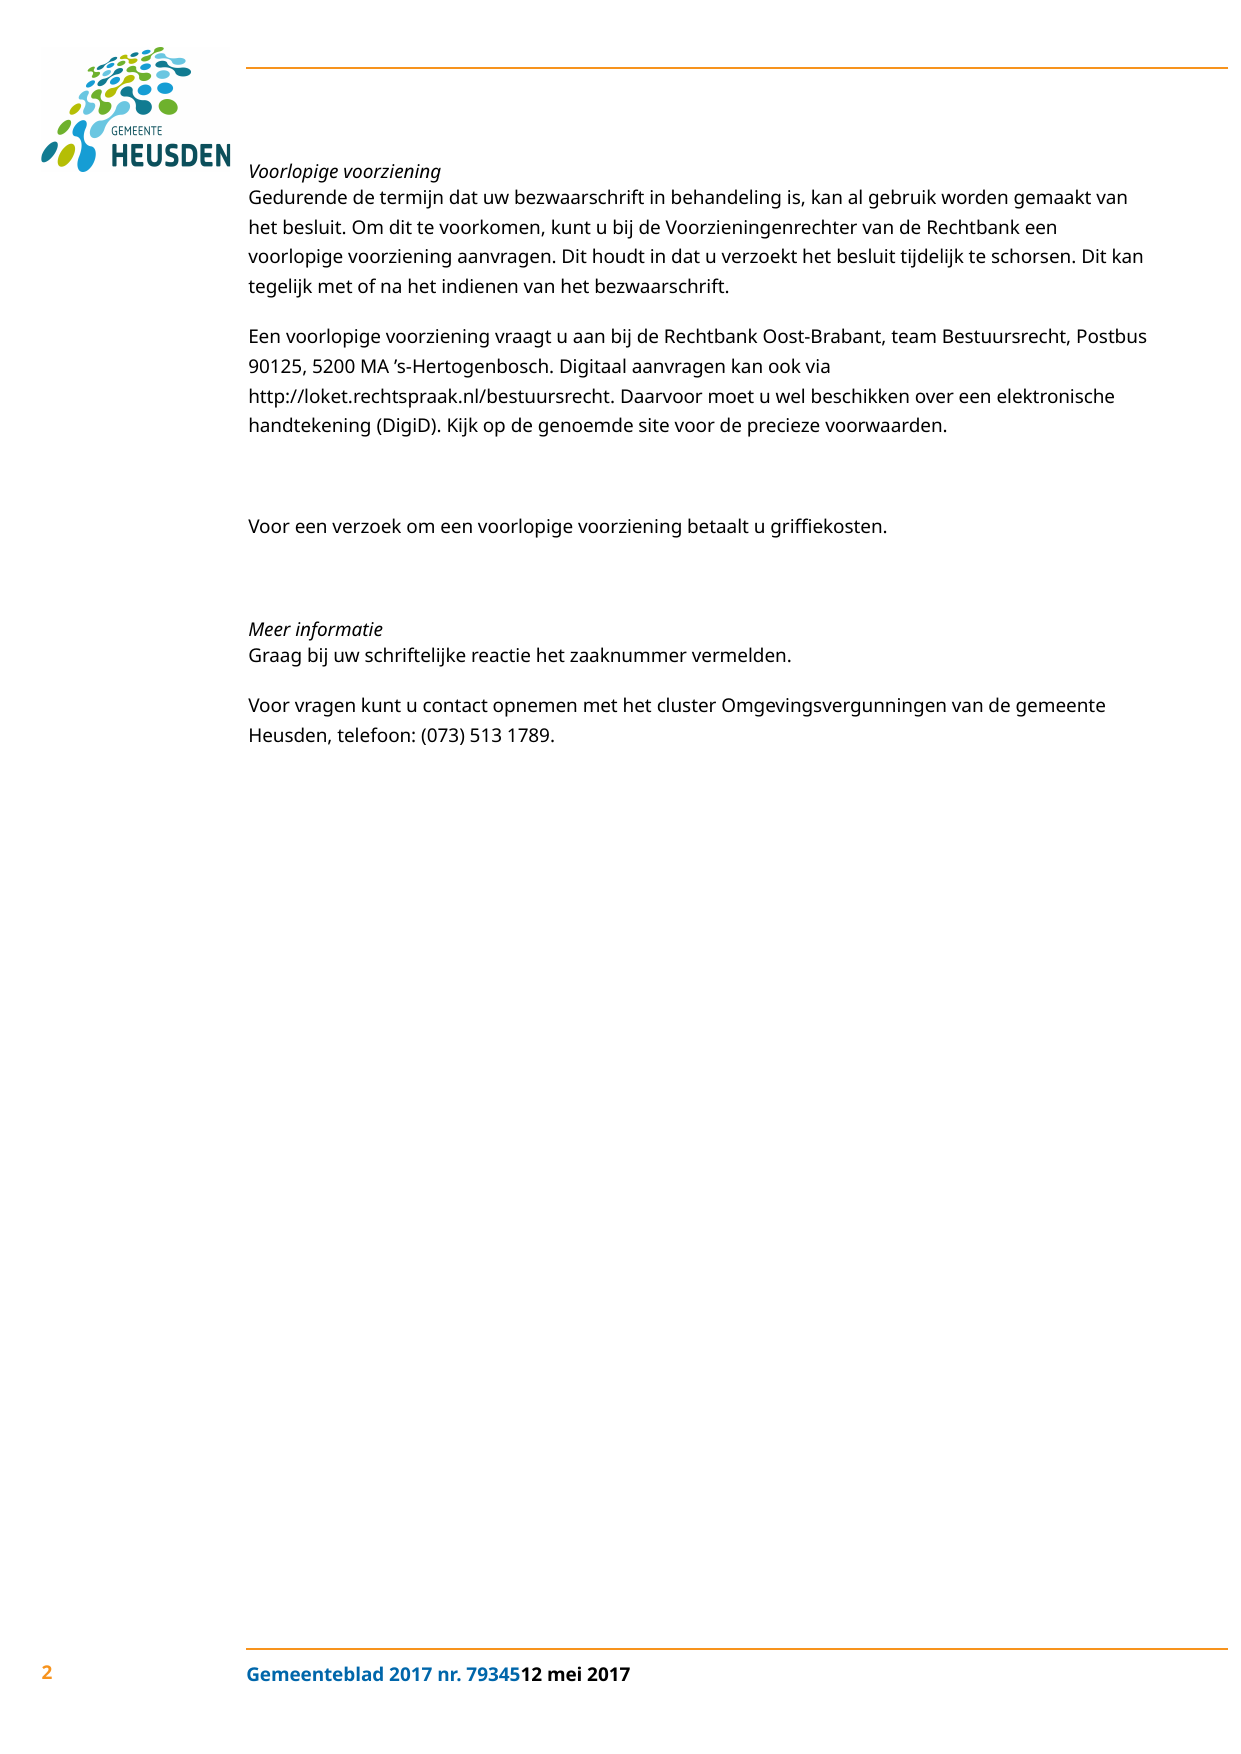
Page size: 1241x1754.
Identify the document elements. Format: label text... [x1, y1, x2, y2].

picture [41, 47, 231, 172]
text Gedurende de termijn dat uw bezwaarschrift in behandeling is, kan al gebruik worden gemaakt van het besluit. Om dit te voorkomen, kunt u bij de Voorzieningenrechter van de Rechtbank een voorlopige voorziening aanvragen. Dit houdt in dat u verzoekt het besluit tijdelijk te schorsen. Dit kan tegelijk met of na het indienen van het bezwaarschrift. [248, 184, 1152, 299]
text Voorlopige voorziening [248, 159, 1152, 184]
text Meer informatie [248, 616, 1152, 642]
text Graag bij uw schriftelijke reactie het zaaknummer vermelden. [248, 642, 1152, 668]
text Een voorlopige voorziening vraagt u aan bij de Rechtbank Oost-Brabant, team Bestuursrecht, Postbus 90125, 5200 MA ’s-Hertogenbosch. Digitaal aanvragen kan ook via http://loket.rechtspraak.nl/bestuursrecht. Daarvoor moet u wel beschikken over een elektronische handtekening (DigiD). Kijk op de genoemde site voor de precieze voorwaarden. [248, 324, 1152, 438]
text Voor een verzoek om een voorlopige voorziening betaalt u griffiekosten. [248, 513, 1152, 539]
text Voor vragen kunt u contact opnemen met het cluster Omgevingsvergunningen van de gemeente Heusden, telefoon: (073) 513 1789. [248, 693, 1152, 748]
